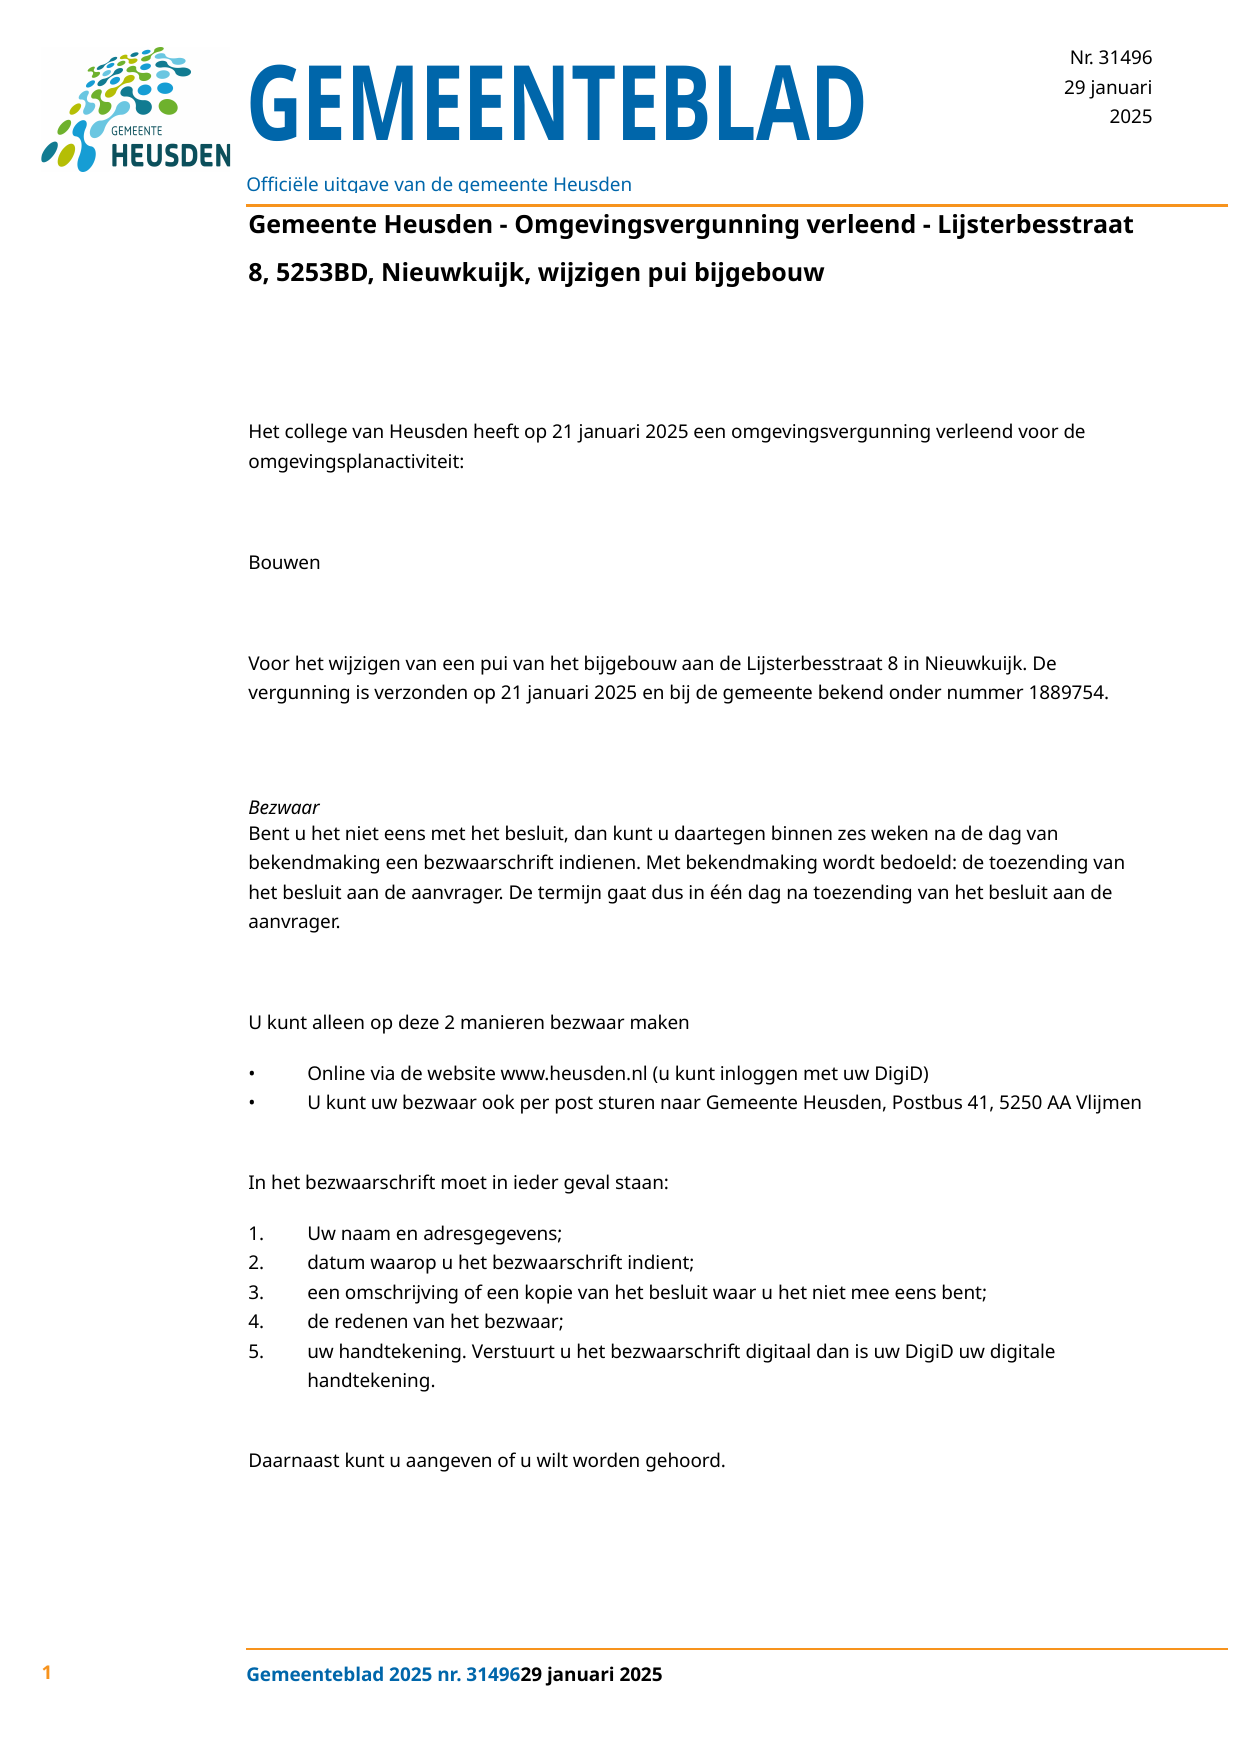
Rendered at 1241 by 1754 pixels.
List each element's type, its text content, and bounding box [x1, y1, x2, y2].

text Gemeente Heusden - Omgevingsvergunning verleend - Lijsterbesstraat 8, 5253BD, Nieuwkuijk, wijzigen pui bijgebouw [248, 207, 1152, 288]
list U kunt uw bezwaar ook per post sturen naar Gemeente Heusden, Postbus 41, 5250 AA Vlijmen [248, 1089, 1152, 1115]
list de redenen van het bezwaar; [248, 1308, 1152, 1334]
text Het college van Heusden heeft op 21 januari 2025 een omgevingsvergunning verleend voor de omgevingsplanactiviteit: [248, 419, 1152, 474]
list uw handtekening. Verstuurt u het bezwaarschrift digitaal dan is uw DigiD uw digitale handtekening. [248, 1338, 1152, 1393]
list een omschrijving of een kopie van het besluit waar u het niet mee eens bent; [248, 1279, 1152, 1304]
list Uw naam en adresgegevens; [248, 1220, 1152, 1245]
text Daarnaast kunt u aangeven of u wilt worden gehoord. [248, 1448, 1152, 1473]
text Voor het wijzigen van een pui van het bijgebouw aan de Lijsterbesstraat 8 in Nieuwkuijk. De vergunning is verzonden op 21 januari 2025 en bij de gemeente bekend onder nummer 1889754. [248, 650, 1152, 705]
list Online via de website www.heusden.nl (u kunt inloggen met uw DigiD) [248, 1060, 1152, 1085]
text Bouwen [248, 549, 1152, 575]
text In het bezwaarschrift moet in ieder geval staan: [248, 1169, 1152, 1195]
text Bent u het niet eens met het besluit, dan kunt u daartegen binnen zes weken na de dag van bekendmaking een bezwaarschrift indienen. Met bekendmaking wordt bedoeld: de toezending van het besluit aan de aanvrager. De termijn gaat dus in één dag na toezending van het besluit aan de aanvrager. [248, 820, 1152, 934]
list datum waarop u het bezwaarschrift indient; [248, 1249, 1152, 1275]
text U kunt alleen op deze 2 manieren bezwaar maken [248, 1009, 1152, 1035]
text Bezwaar [248, 794, 1152, 820]
picture [41, 47, 231, 172]
